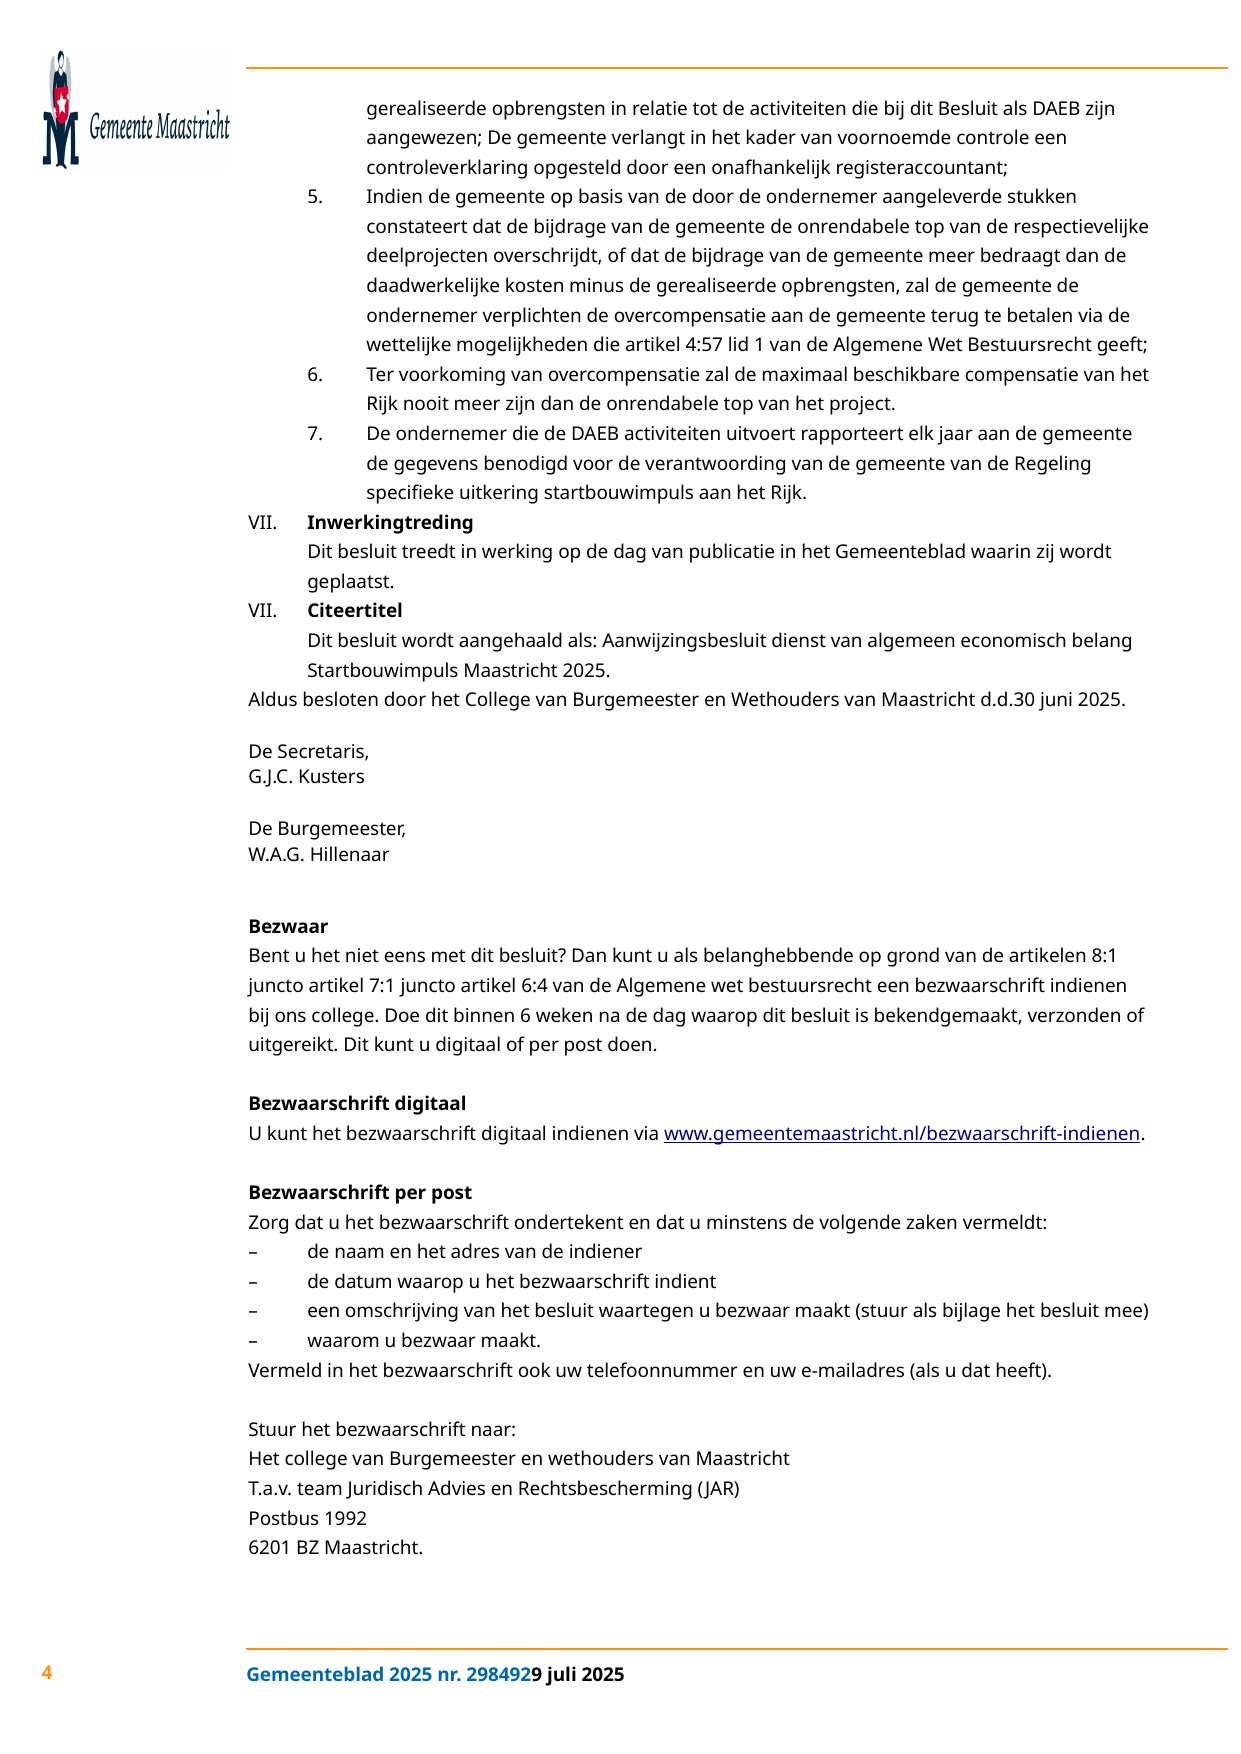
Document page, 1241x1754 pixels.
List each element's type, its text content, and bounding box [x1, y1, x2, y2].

list Inwerkingtreding [248, 509, 1152, 535]
list Citeertitel [248, 598, 1152, 623]
text Het college van Burgemeester en wethouders van Maastricht [248, 1446, 1152, 1471]
list Indien de gemeente op basis van de door de ondernemer aangeleverde stukken constateert dat de bijdrage van de gemeente de onrendabele top van de respectievelijke deelprojecten overschrijdt, of dat de bijdrage van de gemeente meer bedraagt dan de daadwerkelijke kosten minus de gerealiseerde opbrengsten, zal de gemeente de ondernemer verplichten de overcompensatie aan de gemeente terug te betalen via de wettelijke mogelijkheden die artikel 4:57 lid 1 van de Algemene Wet Bestuursrecht geeft; [307, 183, 1152, 357]
text De Secretaris, [248, 738, 1152, 764]
list Dit besluit wordt aangehaald als: Aanwijzingsbesluit dienst van algemeen economisch belang Startbouwimpuls Maastricht 2025. [248, 627, 1152, 683]
text Stuur het bezwaarschrift naar: [248, 1416, 1152, 1442]
text Zorg dat u het bezwaarschrift ondertekent en dat u minstens de volgende zaken vermeldt: [248, 1209, 1152, 1235]
text 6201 BZ Maastricht. [248, 1534, 1152, 1560]
text T.a.v. team Juridisch Advies en Rechtsbescherming (JAR) [248, 1475, 1152, 1501]
list Dit besluit treedt in werking op de dag van publicatie in het Gemeenteblad waarin zij wordt geplaatst. [248, 538, 1152, 594]
list waarom u bezwaar maakt. [248, 1327, 1152, 1353]
list de naam en het adres van de indiener [248, 1238, 1152, 1264]
text W.A.G. Hillenaar [248, 841, 1152, 867]
list de datum waarop u het bezwaarschrift indient [248, 1268, 1152, 1294]
list een omschrijving van het besluit waartegen u bezwaar maakt (stuur als bijlage het besluit mee) [248, 1298, 1152, 1323]
text Postbus 1992 [248, 1505, 1152, 1531]
text G.J.C. Kusters [248, 764, 1152, 789]
text Bezwaarschrift digitaal [248, 1091, 1152, 1116]
text Bezwaar [248, 913, 1152, 939]
list Ter voorkoming van overcompensatie zal de maximaal beschikbare compensatie van het Rijk nooit meer zijn dan de onrendabele top van het project. [307, 361, 1152, 416]
list gerealiseerde opbrengsten in relatie tot de activiteiten die bij dit Besluit als DAEB zijn aangewezen; De gemeente verlangt in het kader van voornoemde controle een controleverklaring opgesteld door een onafhankelijk registeraccountant; [307, 95, 1152, 180]
picture [41, 47, 231, 172]
text Aldus besloten door het College van Burgemeester en Wethouders van Maastricht d.d.30 juni 2025. [248, 686, 1152, 712]
list De ondernemer die de DAEB activiteiten uitvoert rapporteert elk jaar aan de gemeente de gegevens benodigd voor de verantwoording van de gemeente van de Regeling specifieke uitkering startbouwimpuls aan het Rijk. [307, 420, 1152, 505]
text De Burgemeester, [248, 815, 1152, 841]
text Bezwaarschrift per post [248, 1179, 1152, 1205]
text U kunt het bezwaarschrift digitaal indienen via www.gemeentemaastricht.nl/bezwaarschrift-indienen. [248, 1120, 1152, 1146]
text Vermeld in het bezwaarschrift ook uw telefoonnummer en uw e-mailadres (als u dat heeft). [248, 1357, 1152, 1383]
text Bent u het niet eens met dit besluit? Dan kunt u als belanghebbende op grond van de artikelen 8:1 juncto artikel 7:1 juncto artikel 6:4 van de Algemene wet bestuursrecht een bezwaarschrift indienen bij ons college. Doe dit binnen 6 weken na de dag waarop dit besluit is bekendgemaakt, verzonden of uitgereikt. Dit kunt u digitaal of per post doen. [248, 943, 1152, 1057]
